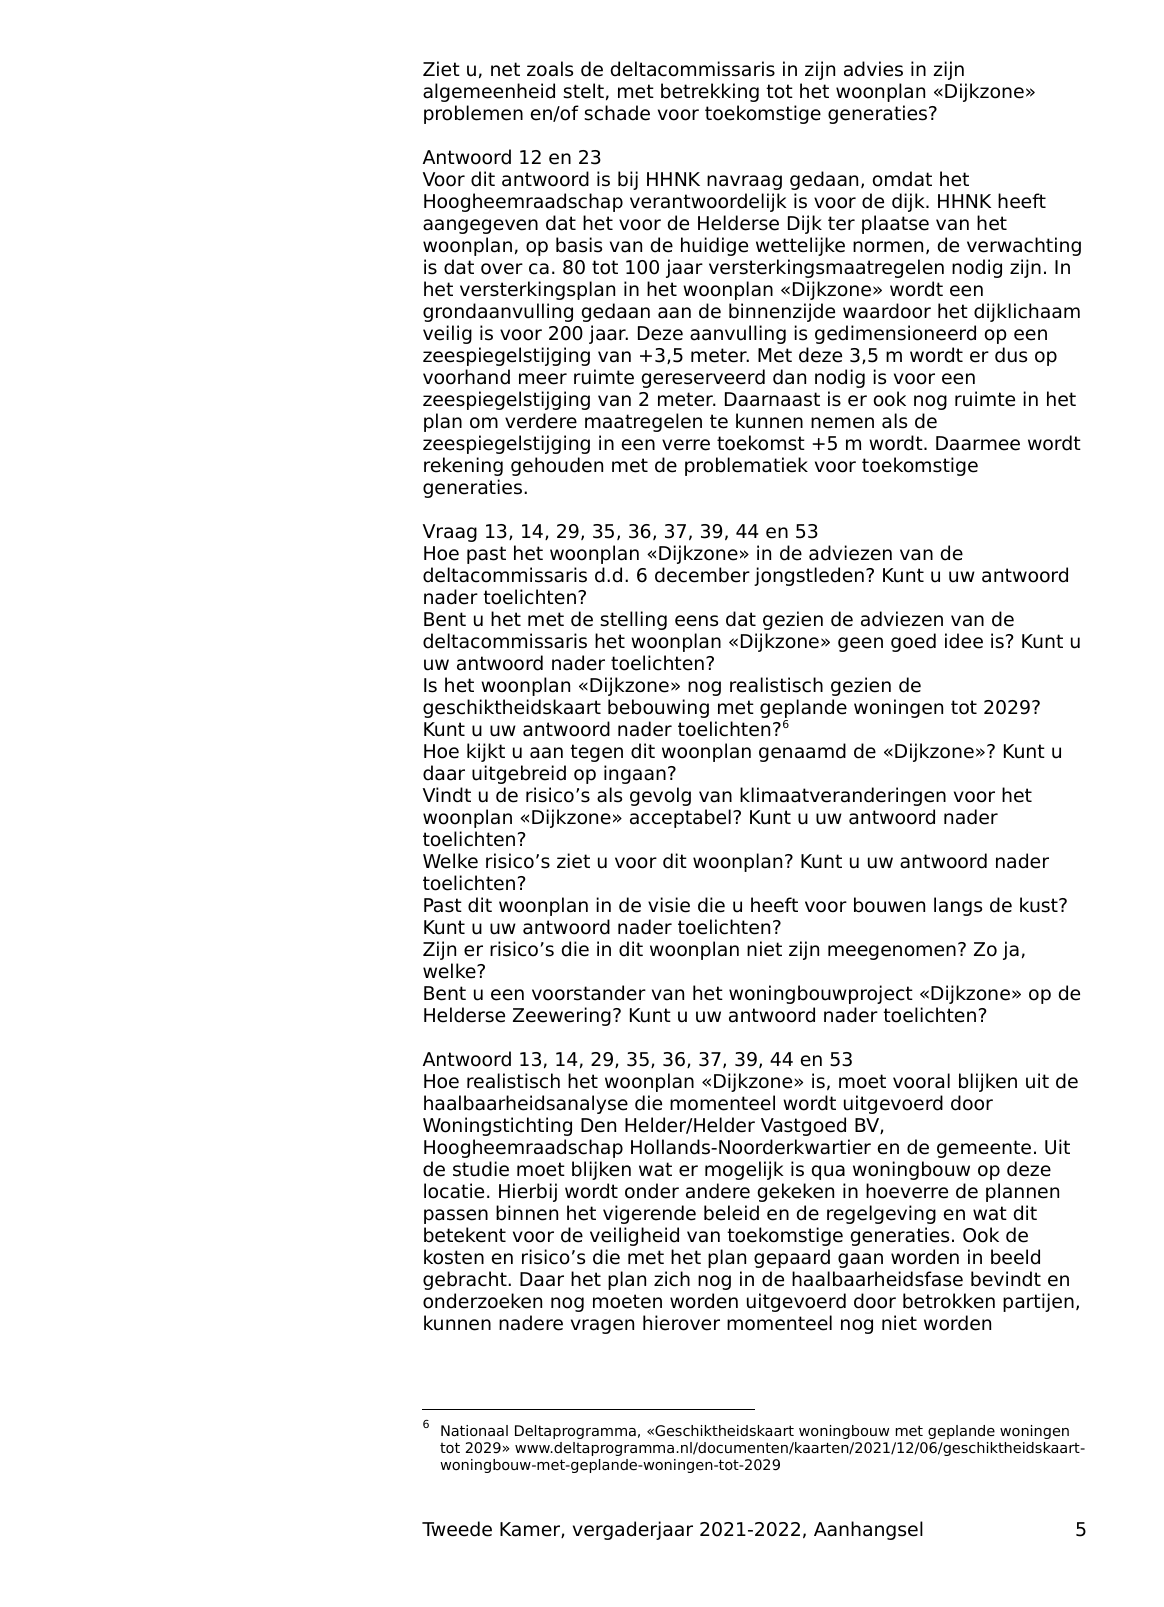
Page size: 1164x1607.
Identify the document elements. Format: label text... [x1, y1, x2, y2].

text Voor dit antwoord is bij HHNK navraag gedaan, omdat het Hoogheemraadschap verantwoordelijk is voor de dijk. HHNK heeft aangegeven dat het voor de Helderse Dijk ter plaatse van het woonplan, op basis van de huidige wettelijke normen, de verwachting is dat over ca. 80 tot 100 jaar versterkingsmaatregelen nodig zijn. In het versterkingsplan in het woonplan «Dijkzone» wordt een grondaanvulling gedaan aan de binnenzijde waardoor het dijklichaam veilig is voor 200 jaar. Deze aanvulling is gedimensioneerd op een zeespiegelstijging van +3,5 meter. Met deze 3,5 m wordt er dus op voorhand meer ruimte gereserveerd dan nodig is voor een zeespiegelstijging van 2 meter. Daarnaast is er ook nog ruimte in het plan om verdere maatregelen te kunnen nemen als de zeespiegelstijging in een verre toekomst +5 m wordt. Daarmee wordt rekening gehouden met de problematiek voor toekomstige generaties. [422, 169, 1087, 499]
text Bent u een voorstander van het woningbouwproject «Dijkzone» op de Helderse Zeewering? Kunt u uw antwoord nader toelichten? [422, 983, 1087, 1027]
text Zijn er risico’s die in dit woonplan niet zijn meegenomen? Zo ja, welke? [422, 939, 1087, 983]
text Hoe realistisch het woonplan «Dijkzone» is, moet vooral blijken uit de haalbaarheidsanalyse die momenteel wordt uitgevoerd door Woningstichting Den Helder/Helder Vastgoed BV, Hoogheemraadschap Hollands-Noorderkwartier en de gemeente. Uit de studie moet blijken wat er mogelijk is qua woningbouw op deze locatie. Hierbij wordt onder andere gekeken in hoeverre de plannen passen binnen het vigerende beleid en de regelgeving en wat dit betekent voor de veiligheid van toekomstige generaties. Ook de kosten en risico’s die met het plan gepaard gaan worden in beeld gebracht. Daar het plan zich nog in de haalbaarheidsfase bevindt en onderzoeken nog moeten worden uitgevoerd door betrokken partijen, kunnen nadere vragen hierover momenteel nog niet worden [422, 1071, 1087, 1334]
text Antwoord 13, 14, 29, 35, 36, 37, 39, 44 en 53 [422, 1049, 1087, 1071]
text Hoe kijkt u aan tegen dit woonplan genaamd de «Dijkzone»? Kunt u daar uitgebreid op ingaan? [422, 741, 1087, 785]
text Past dit woonplan in de visie die u heeft voor bouwen langs de kust? Kunt u uw antwoord nader toelichten? [422, 895, 1087, 939]
text Is het woonplan «Dijkzone» nog realistisch gezien de geschiktheidskaart bebouwing met geplande woningen tot 2029? Kunt u uw antwoord nader toelichten? [422, 675, 1087, 741]
text Vraag 13, 14, 29, 35, 36, 37, 39, 44 en 53 [422, 521, 1087, 543]
text Vindt u de risico’s als gevolg van klimaatveranderingen voor het woonplan «Dijkzone» acceptabel? Kunt u uw antwoord nader toelichten? [422, 785, 1087, 851]
text Hoe past het woonplan «Dijkzone» in de adviezen van de deltacommissaris d.d. 6 december jongstleden? Kunt u uw antwoord nader toelichten? [422, 543, 1087, 609]
text Bent u het met de stelling eens dat gezien de adviezen van de deltacommissaris het woonplan «Dijkzone» geen goed idee is? Kunt u uw antwoord nader toelichten? [422, 609, 1087, 675]
text Ziet u, net zoals de deltacommissaris in zijn advies in zijn algemeenheid stelt, met betrekking tot het woonplan «Dijkzone» problemen en/of schade voor toekomstige generaties? [422, 59, 1087, 125]
text Welke risico’s ziet u voor dit woonplan? Kunt u uw antwoord nader toelichten? [422, 851, 1087, 895]
text Antwoord 12 en 23 [422, 147, 1087, 169]
text Nationaal Deltaprogramma, «Geschiktheidskaart woningbouw met geplande woningen tot 2029» www.deltaprogramma.nl/documenten/kaarten/2021/12/06/geschiktheidskaart-woningbouw-met-geplande-woningen-tot-2029 [422, 1418, 1087, 1474]
